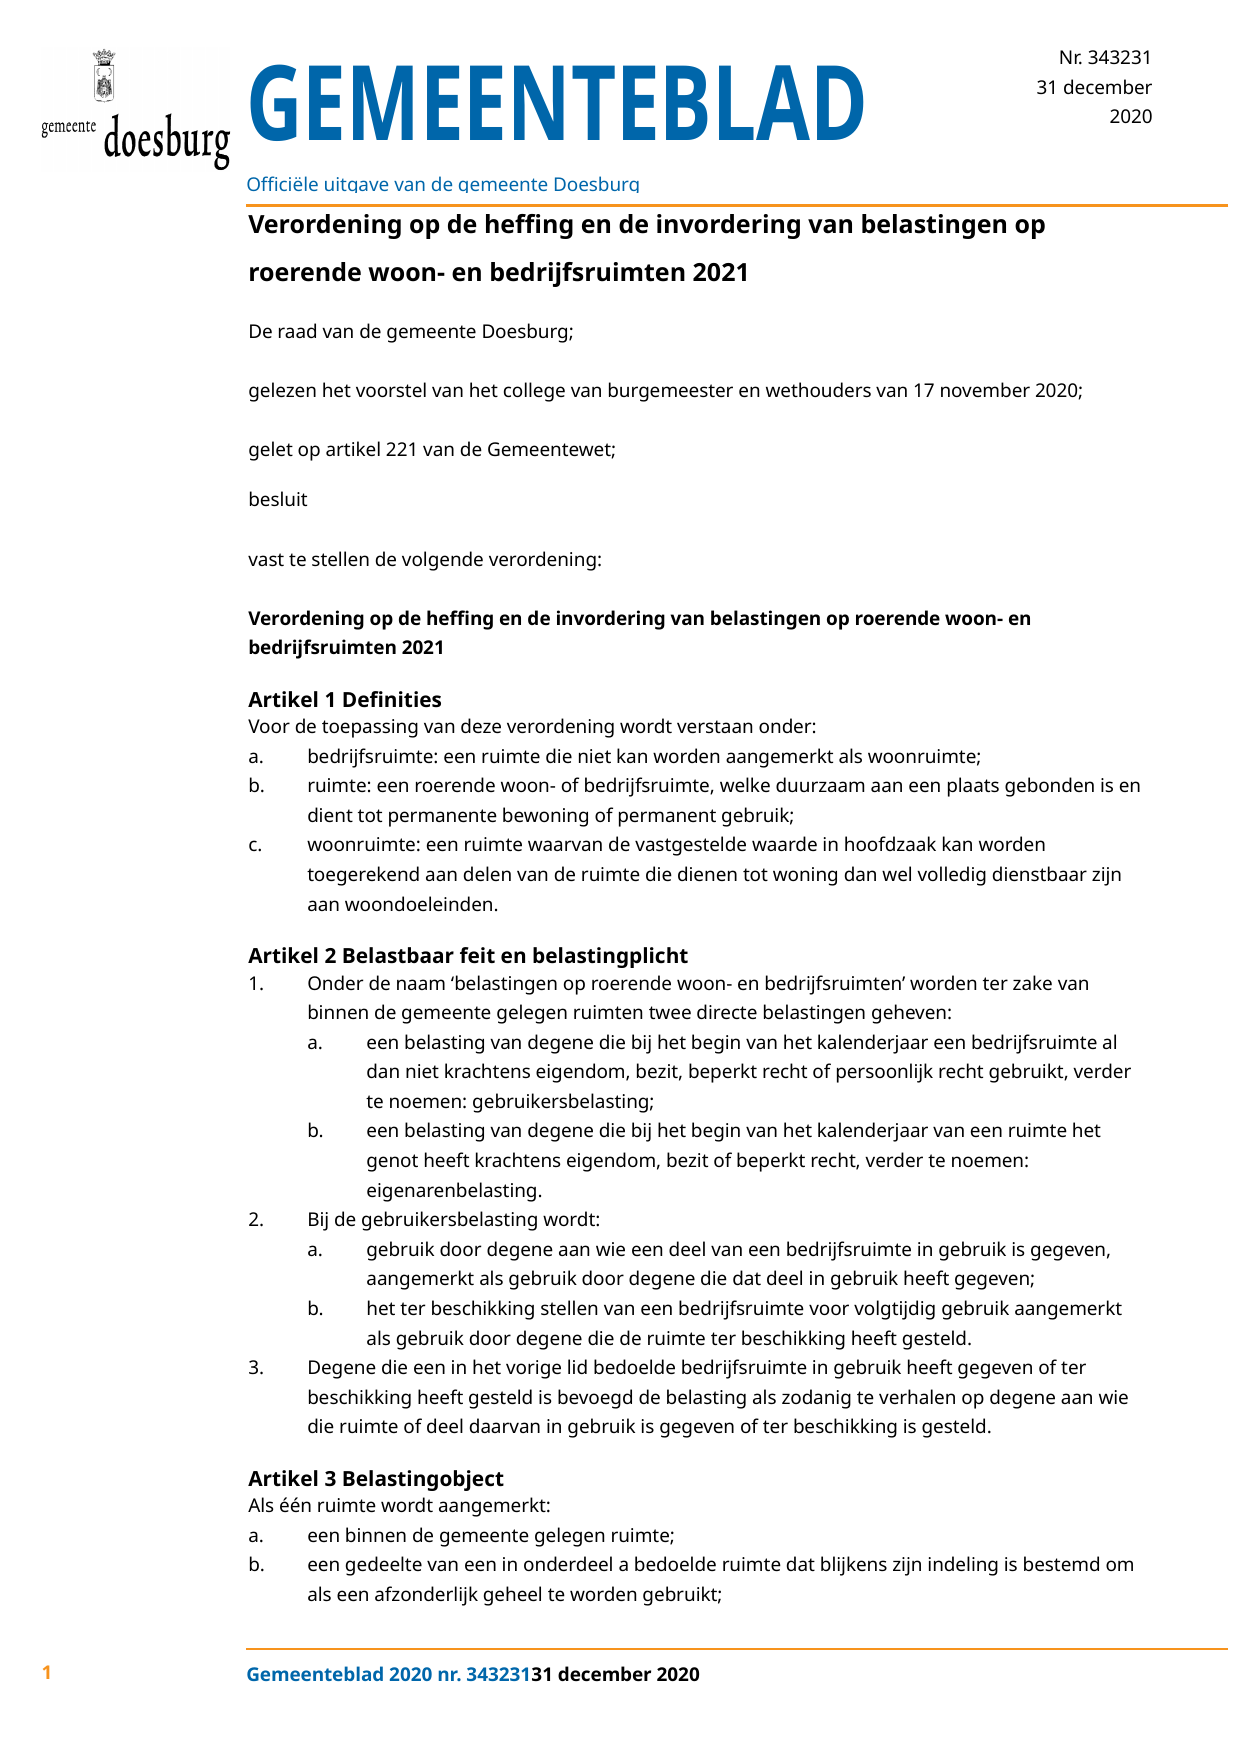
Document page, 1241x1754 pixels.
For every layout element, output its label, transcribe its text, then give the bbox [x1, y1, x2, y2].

list gebruik door degene aan wie een deel van een bedrijfsruimte in gebruik is gegeven, aangemerkt als gebruik door degene die dat deel in gebruik heeft gegeven; [307, 1236, 1152, 1291]
list een binnen de gemeente gelegen ruimte; [248, 1522, 1152, 1548]
text Verordening op de heffing en de invordering van belastingen op roerende woon- en bedrijfsruimten 2021 [248, 605, 1152, 660]
text vast te stellen de volgende verordening: [248, 546, 1152, 571]
text De raad van de gemeente Doesburg; [248, 318, 1152, 344]
list Degene die een in het vorige lid bedoelde bedrijfsruimte in gebruik heeft gegeven of ter beschikking heeft gesteld is bevoegd de belasting als zodanig te verhalen op degene aan wie die ruimte of deel daarvan in gebruik is gegeven of ter beschikking is gesteld. [248, 1354, 1152, 1439]
text Artikel 3 Belastingobject [248, 1464, 1152, 1492]
list een gedeelte van een in onderdeel a bedoelde ruimte dat blijkens zijn indeling is bestemd om als een afzonderlijk geheel te worden gebruikt; [248, 1551, 1152, 1607]
text gelet op artikel 221 van de Gemeentewet; [248, 436, 1152, 462]
text Als één ruimte wordt aangemerkt: [248, 1492, 1152, 1518]
picture [41, 47, 231, 172]
list Bij de gebruikersbelasting wordt: [248, 1206, 1152, 1232]
list woonruimte: een ruimte waarvan de vastgestelde waarde in hoofdzaak kan worden toegerekend aan delen van de ruimte die dienen tot woning dan wel volledig dienstbaar zijn aan woondoeleinden. [248, 832, 1152, 917]
text Voor de toepassing van deze verordening wordt verstaan onder: [248, 713, 1152, 739]
text gelezen het voorstel van het college van burgemeester en wethouders van 17 november 2020; [248, 377, 1152, 403]
text Verordening op de heffing en de invordering van belastingen op roerende woon- en bedrijfsruimten 2021 [248, 207, 1152, 288]
text Artikel 1 Definities [248, 685, 1152, 713]
text besluit [248, 487, 1152, 512]
list een belasting van degene die bij het begin van het kalenderjaar van een ruimte het genot heeft krachtens eigendom, bezit of beperkt recht, verder te noemen: eigenarenbelasting. [307, 1118, 1152, 1202]
text Artikel 2 Belastbaar feit en belastingplicht [248, 941, 1152, 970]
list het ter beschikking stellen van een bedrijfsruimte voor volgtijdig gebruik aangemerkt als gebruik door degene die de ruimte ter beschikking heeft gesteld. [307, 1295, 1152, 1350]
list een belasting van degene die bij het begin van het kalenderjaar een bedrijfsruimte al dan niet krachtens eigendom, bezit, beperkt recht of persoonlijk recht gebruikt, verder te noemen: gebruikersbelasting; [307, 1029, 1152, 1114]
list ruimte: een roerende woon- of bedrijfsruimte, welke duurzaam aan een plaats gebonden is en dient tot permanente bewoning of permanent gebruik; [248, 772, 1152, 828]
list bedrijfsruimte: een ruimte die niet kan worden aangemerkt als woonruimte; [248, 743, 1152, 769]
list Onder de naam ‘belastingen op roerende woon- en bedrijfsruimten’ worden ter zake van binnen de gemeente gelegen ruimten twee directe belastingen geheven: [248, 970, 1152, 1025]
